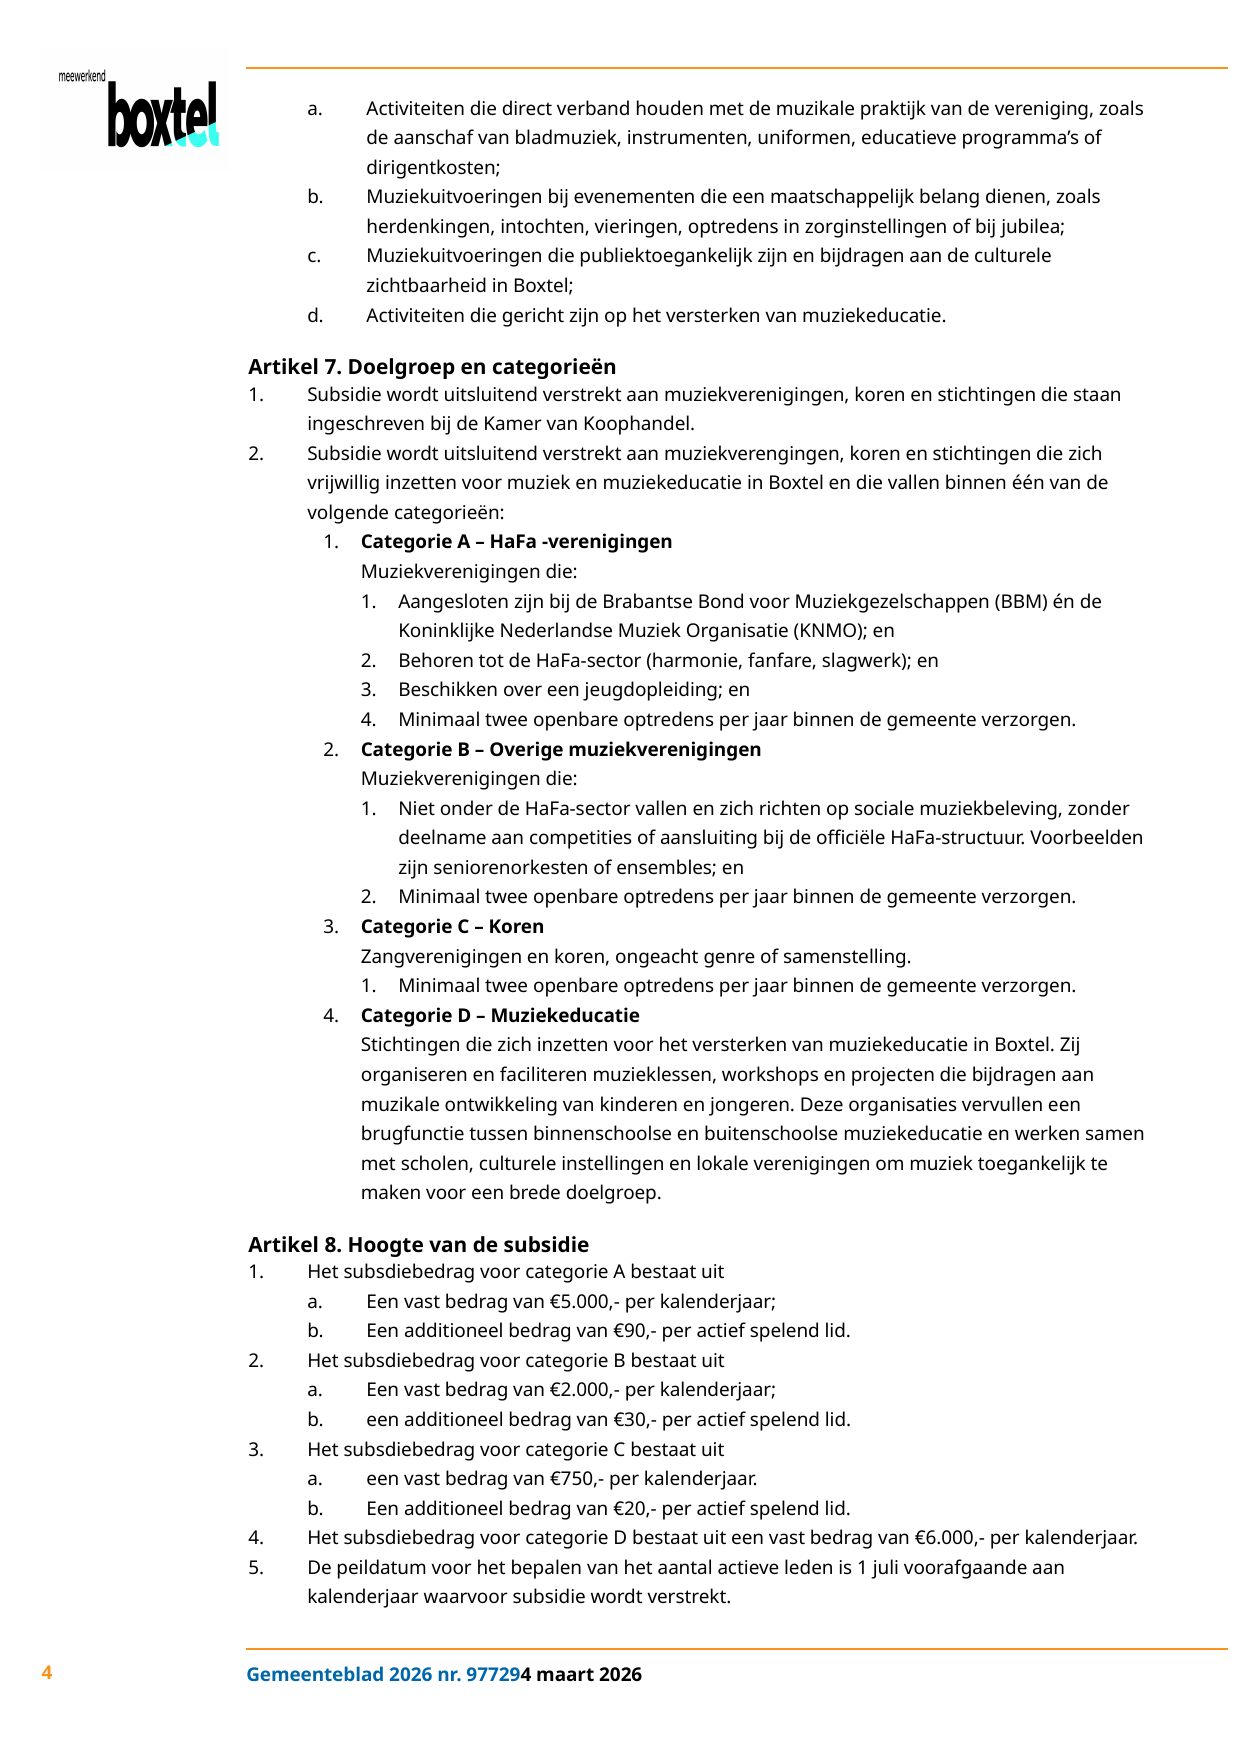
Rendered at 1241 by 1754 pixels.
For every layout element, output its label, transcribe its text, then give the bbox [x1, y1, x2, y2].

list De peildatum voor het bepalen van het aantal actieve leden is 1 juli voorafgaande aan kalenderjaar waarvoor subsidie wordt verstrekt. [248, 1554, 1152, 1609]
list Minimaal twee openbare optredens per jaar binnen de gemeente verzorgen. [361, 884, 1152, 909]
list Categorie C – Koren [323, 913, 1152, 939]
list Beschikken over een jeugdopleiding; en [361, 677, 1152, 702]
list een vast bedrag van €750,- per kalenderjaar. [307, 1465, 1152, 1491]
picture [41, 47, 231, 172]
text Artikel 8. Hoogte van de subsidie [248, 1230, 1152, 1258]
list Subsidie wordt uitsluitend verstrekt aan muziekverenigingen, koren en stichtingen die staan ingeschreven bij de Kamer van Koophandel. [248, 381, 1152, 436]
list Het subsdiebedrag voor categorie B bestaat uit [248, 1347, 1152, 1373]
list Muziekuitvoeringen bij evenementen die een maatschappelijk belang dienen, zoals herdenkingen, intochten, vieringen, optredens in zorginstellingen of bij jubilea; [307, 183, 1152, 239]
list Het subsdiebedrag voor categorie A bestaat uit [248, 1258, 1152, 1284]
list een additioneel bedrag van €30,- per actief spelend lid. [307, 1406, 1152, 1432]
list Een additioneel bedrag van €90,- per actief spelend lid. [307, 1317, 1152, 1343]
list Het subsdiebedrag voor categorie C bestaat uit [248, 1436, 1152, 1462]
list Activiteiten die direct verband houden met de muzikale praktijk van de vereniging, zoals de aanschaf van bladmuziek, instrumenten, uniformen, educatieve programma’s of dirigentkosten; [307, 95, 1152, 180]
list Subsidie wordt uitsluitend verstrekt aan muziekverengingen, koren en stichtingen die zich vrijwillig inzetten voor muziek en muziekeducatie in Boxtel en die vallen binnen één van de volgende categorieën: [248, 440, 1152, 525]
list Zangverenigingen en koren, ongeacht genre of samenstelling. [323, 943, 1152, 968]
list Aangesloten zijn bij de Brabantse Bond voor Muziekgezelschappen (BBM) én de Koninklijke Nederlandse Muziek Organisatie (KNMO); en [361, 588, 1152, 643]
list Een vast bedrag van €5.000,- per kalenderjaar; [307, 1288, 1152, 1314]
list Een additioneel bedrag van €20,- per actief spelend lid. [307, 1495, 1152, 1521]
list Het subsdiebedrag voor categorie D bestaat uit een vast bedrag van €6.000,- per kalenderjaar. [248, 1524, 1152, 1550]
list Muziekuitvoeringen die publiektoegankelijk zijn en bijdragen aan de culturele zichtbaarheid in Boxtel; [307, 243, 1152, 298]
list Activiteiten die gericht zijn op het versterken van muziekeducatie. [307, 302, 1152, 328]
list Categorie D – Muziekeducatie [323, 1002, 1152, 1028]
list Minimaal twee openbare optredens per jaar binnen de gemeente verzorgen. [361, 972, 1152, 998]
list Niet onder de HaFa-sector vallen en zich richten op sociale muziekbeleving, zonder deelname aan competities of aansluiting bij de officiële HaFa-structuur. Voorbeelden zijn seniorenorkesten of ensembles; en [361, 795, 1152, 880]
list Muziekverenigingen die: [323, 765, 1152, 791]
list Stichtingen die zich inzetten voor het versterken van muziekeducatie in Boxtel. Zij organiseren en faciliteren muzieklessen, workshops en projecten die bijdragen aan muzikale ontwikkeling van kinderen en jongeren. Deze organisaties vervullen een brugfunctie tussen binnenschoolse en buitenschoolse muziekeducatie en werken samen met scholen, culturele instellingen en lokale verenigingen om muziek toegankelijk te maken voor een brede doelgroep. [323, 1032, 1152, 1205]
list Categorie A – HaFa -verenigingen [323, 529, 1152, 554]
text Artikel 7. Doelgroep en categorieën [248, 352, 1152, 381]
list Categorie B – Overige muziekverenigingen [323, 736, 1152, 761]
list Behoren tot de HaFa-sector (harmonie, fanfare, slagwerk); en [361, 647, 1152, 673]
list Minimaal twee openbare optredens per jaar binnen de gemeente verzorgen. [361, 706, 1152, 732]
list Een vast bedrag van €2.000,- per kalenderjaar; [307, 1377, 1152, 1402]
list Muziekverenigingen die: [323, 558, 1152, 584]
